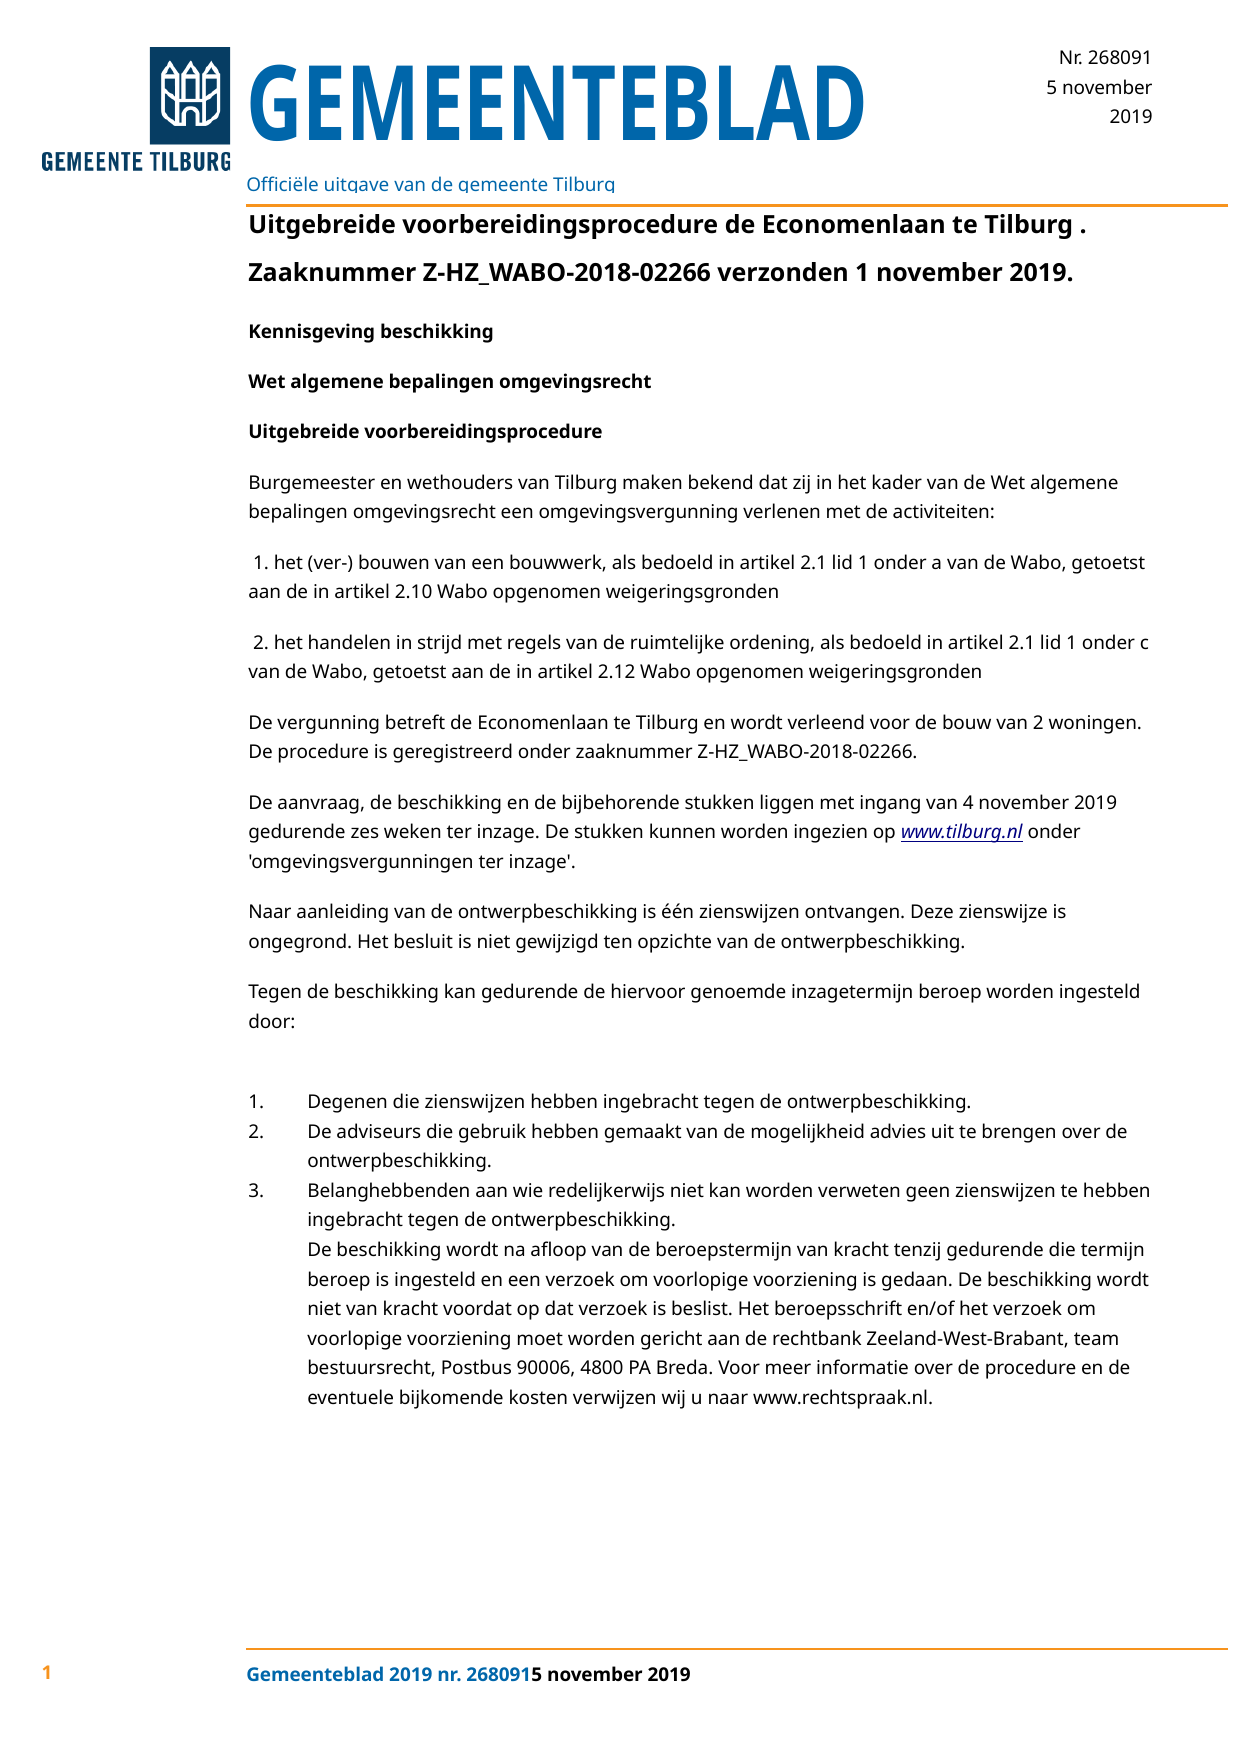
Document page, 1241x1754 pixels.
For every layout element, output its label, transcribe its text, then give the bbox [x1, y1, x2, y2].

text Uitgebreide voorbereidingsprocedure [248, 419, 1152, 444]
text Tegen de beschikking kan gedurende de hiervoor genoemde inzagetermijn beroep worden ingesteld door: [248, 979, 1152, 1034]
list De adviseurs die gebruik hebben gemaakt van de mogelijkheid advies uit te brengen over de ontwerpbeschikking. [248, 1118, 1152, 1173]
text De aanvraag, de beschikking en de bijbehorende stukken liggen met ingang van 4 november 2019 gedurende zes weken ter inzage. De stukken kunnen worden ingezien op www.tilburg.nl onder 'omgevingsvergunningen ter inzage'. [248, 789, 1152, 874]
text Naar aanleiding van de ontwerpbeschikking is één zienswijzen ontvangen. Deze zienswijze is ongegrond. Het besluit is niet gewijzigd ten opzichte van de ontwerpbeschikking. [248, 899, 1152, 954]
text Burgemeester en wethouders van Tilburg maken bekend dat zij in het kader van de Wet algemene bepalingen omgevingsrecht een omgevingsvergunning verlenen met de activiteiten: [248, 469, 1152, 524]
text Uitgebreide voorbereidingsprocedure de Economenlaan te Tilburg . Zaaknummer Z-HZ_WABO-2018-02266 verzonden 1 november 2019. [248, 207, 1152, 288]
text 1. het (ver-) bouwen van een bouwwerk, als bedoeld in artikel 2.1 lid 1 onder a van de Wabo, getoetst aan de in artikel 2.10 Wabo opgenomen weigeringsgronden [248, 549, 1152, 604]
text 2. het handelen in strijd met regels van de ruimtelijke ordening, als bedoeld in artikel 2.1 lid 1 onder c van de Wabo, getoetst aan de in artikel 2.12 Wabo opgenomen weigeringsgronden [248, 629, 1152, 684]
text Wet algemene bepalingen omgevingsrecht [248, 368, 1152, 394]
text Kennisgeving beschikking [248, 318, 1152, 344]
list De beschikking wordt na afloop van de beroepstermijn van kracht tenzij gedurende die termijn beroep is ingesteld en een verzoek om voorlopige voorziening is gedaan. De beschikking wordt niet van kracht voordat op dat verzoek is beslist. Het beroepsschrift en/of het verzoek om voorlopige voorziening moet worden gericht aan de rechtbank Zeeland-West-Brabant, team bestuursrecht, Postbus 90006, 4800 PA Breda. Voor meer informatie over de procedure en de eventuele bijkomende kosten verwijzen wij u naar www.rechtspraak.nl. [248, 1236, 1152, 1410]
list Degenen die zienswijzen hebben ingebracht tegen de ontwerpbeschikking. [248, 1088, 1152, 1114]
picture [41, 47, 231, 172]
list Belanghebbenden aan wie redelijkerwijs niet kan worden verweten geen zienswijzen te hebben ingebracht tegen de ontwerpbeschikking. [248, 1177, 1152, 1232]
text De vergunning betreft de Economenlaan te Tilburg en wordt verleend voor de bouw van 2 woningen. De procedure is geregistreerd onder zaaknummer Z-HZ_WABO-2018-02266. [248, 709, 1152, 764]
